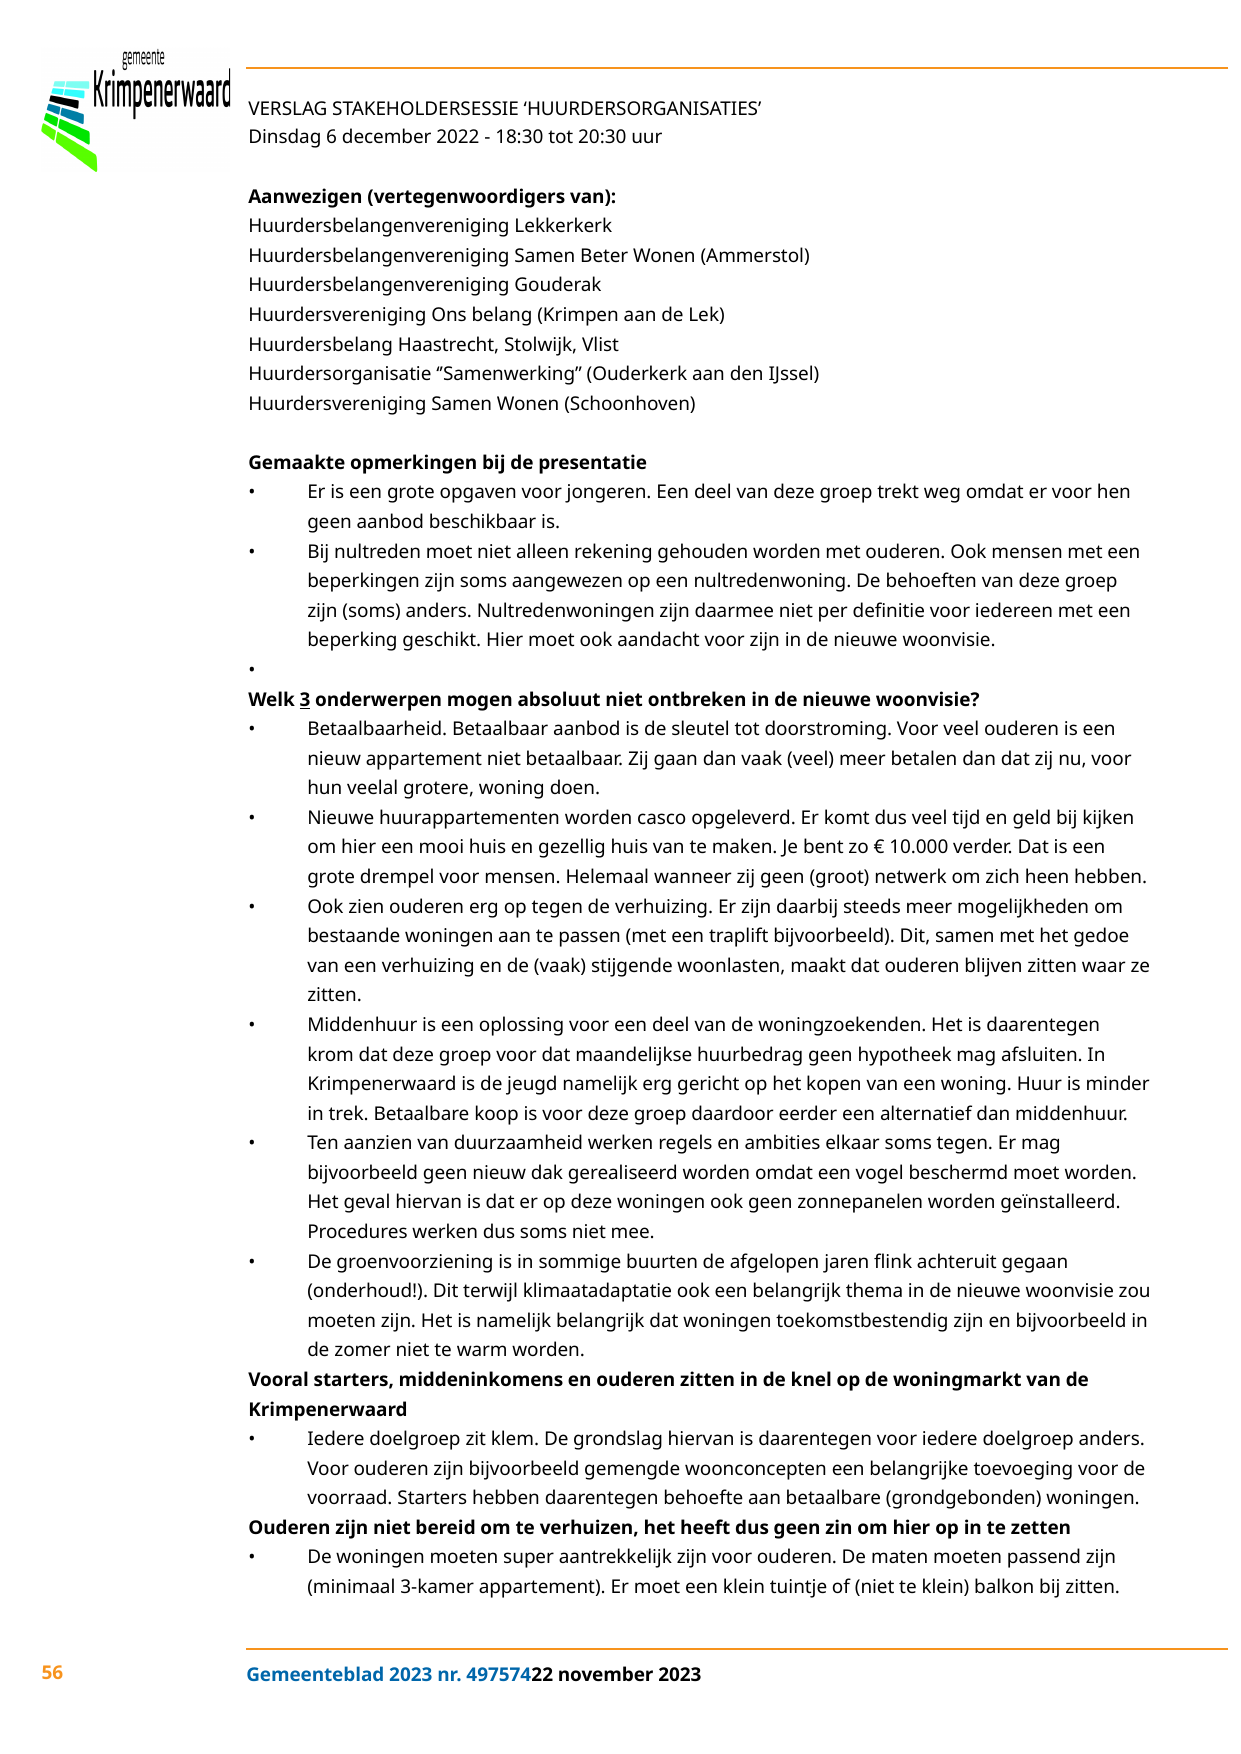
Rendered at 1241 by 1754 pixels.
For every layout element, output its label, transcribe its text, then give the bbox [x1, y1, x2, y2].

text Huurdersbelangenvereniging Samen Beter Wonen (Ammerstol) [248, 242, 1152, 268]
text Aanwezigen (vertegenwoordigers van): [248, 183, 1152, 209]
text Ouderen zijn niet bereid om te verhuizen, het heeft dus geen zin om hier op in te zetten [248, 1514, 1152, 1540]
list Nieuwe huurappartementen worden casco opgeleverd. Er komt dus veel tijd en geld bij kijken om hier een mooi huis en gezellig huis van te maken. Je bent zo € 10.000 verder. Dat is een grote drempel voor mensen. Helemaal wanneer zij geen (groot) netwerk om zich heen hebben. [248, 804, 1152, 889]
picture [41, 47, 231, 172]
text Huurdersbelangenvereniging Lekkerkerk [248, 212, 1152, 238]
text Huurdersbelangenvereniging Gouderak [248, 272, 1152, 297]
table_header VERSLAG STAKEHOLDERSESSIE ‘HUURDERSORGANISATIES’ [248, 95, 1152, 121]
list Middenhuur is een oplossing voor een deel van de woningzoekenden. Het is daarentegen krom dat deze groep voor dat maandelijkse huurbedrag geen hypotheek mag afsluiten. In Krimpenerwaard is de jeugd namelijk erg gericht op het kopen van een woning. Huur is minder in trek. Betaalbare koop is voor deze groep daardoor eerder een alternatief dan middenhuur. [248, 1011, 1152, 1126]
list Ook zien ouderen erg op tegen de verhuizing. Er zijn daarbij steeds meer mogelijkheden om bestaande woningen aan te passen (met een traplift bijvoorbeeld). Dit, samen met het gedoe van een verhuizing en de (vaak) stijgende woonlasten, maakt dat ouderen blijven zitten waar ze zitten. [248, 893, 1152, 1007]
text Dinsdag 6 december 2022 - 18:30 tot 20:30 uur [248, 124, 1152, 149]
text Huurdersvereniging Ons belang (Krimpen aan de Lek) [248, 301, 1152, 327]
list Ten aanzien van duurzaamheid werken regels en ambities elkaar soms tegen. Er mag bijvoorbeeld geen nieuw dak gerealiseerd worden omdat een vogel beschermd moet worden. Het geval hiervan is dat er op deze woningen ook geen zonnepanelen worden geïnstalleerd. Procedures werken dus soms niet mee. [248, 1129, 1152, 1244]
list Er is een grote opgaven voor jongeren. Een deel van deze groep trekt weg omdat er voor hen geen aanbod beschikbaar is. [248, 479, 1152, 534]
list Bij nultreden moet niet alleen rekening gehouden worden met ouderen. Ook mensen met een beperkingen zijn soms aangewezen op een nultredenwoning. De behoeften van deze groep zijn (soms) anders. Nultredenwoningen zijn daarmee niet per definitie voor iedereen met een beperking geschikt. Hier moet ook aandacht voor zijn in de nieuwe woonvisie. [248, 538, 1152, 652]
text Gemaakte opmerkingen bij de presentatie [248, 449, 1152, 475]
list Betaalbaarheid. Betaalbaar aanbod is de sleutel tot doorstroming. Voor veel ouderen is een nieuw appartement niet betaalbaar. Zij gaan dan vaak (veel) meer betalen dan dat zij nu, voor hun veelal grotere, woning doen. [248, 715, 1152, 800]
text Welk 3 onderwerpen mogen absoluut niet ontbreken in de nieuwe woonvisie? [248, 686, 1152, 712]
list De groenvoorziening is in sommige buurten de afgelopen jaren flink achteruit gegaan (onderhoud!). Dit terwijl klimaatadaptatie ook een belangrijk thema in de nieuwe woonvisie zou moeten zijn. Het is namelijk belangrijk dat woningen toekomstbestendig zijn en bijvoorbeeld in de zomer niet te warm worden. [248, 1248, 1152, 1362]
list De woningen moeten super aantrekkelijk zijn voor ouderen. De maten moeten passend zijn (minimaal 3-kamer appartement). Er moet een klein tuintje of (niet te klein) balkon bij zitten. [248, 1544, 1152, 1599]
list Iedere doelgroep zit klem. De grondslag hiervan is daarentegen voor iedere doelgroep anders. Voor ouderen zijn bijvoorbeeld gemengde woonconcepten een belangrijke toevoeging voor de voorraad. Starters hebben daarentegen behoefte aan betaalbare (grondgebonden) woningen. [248, 1425, 1152, 1510]
text Huurdersbelang Haastrecht, Stolwijk, Vlist [248, 331, 1152, 357]
text Huurdersorganisatie ‘’Samenwerking’’ (Ouderkerk aan den IJssel) [248, 360, 1152, 386]
text Vooral starters, middeninkomens en ouderen zitten in de knel op de woningmarkt van de Krimpenerwaard [248, 1366, 1152, 1422]
text Huurdersvereniging Samen Wonen (Schoonhoven) [248, 390, 1152, 416]
